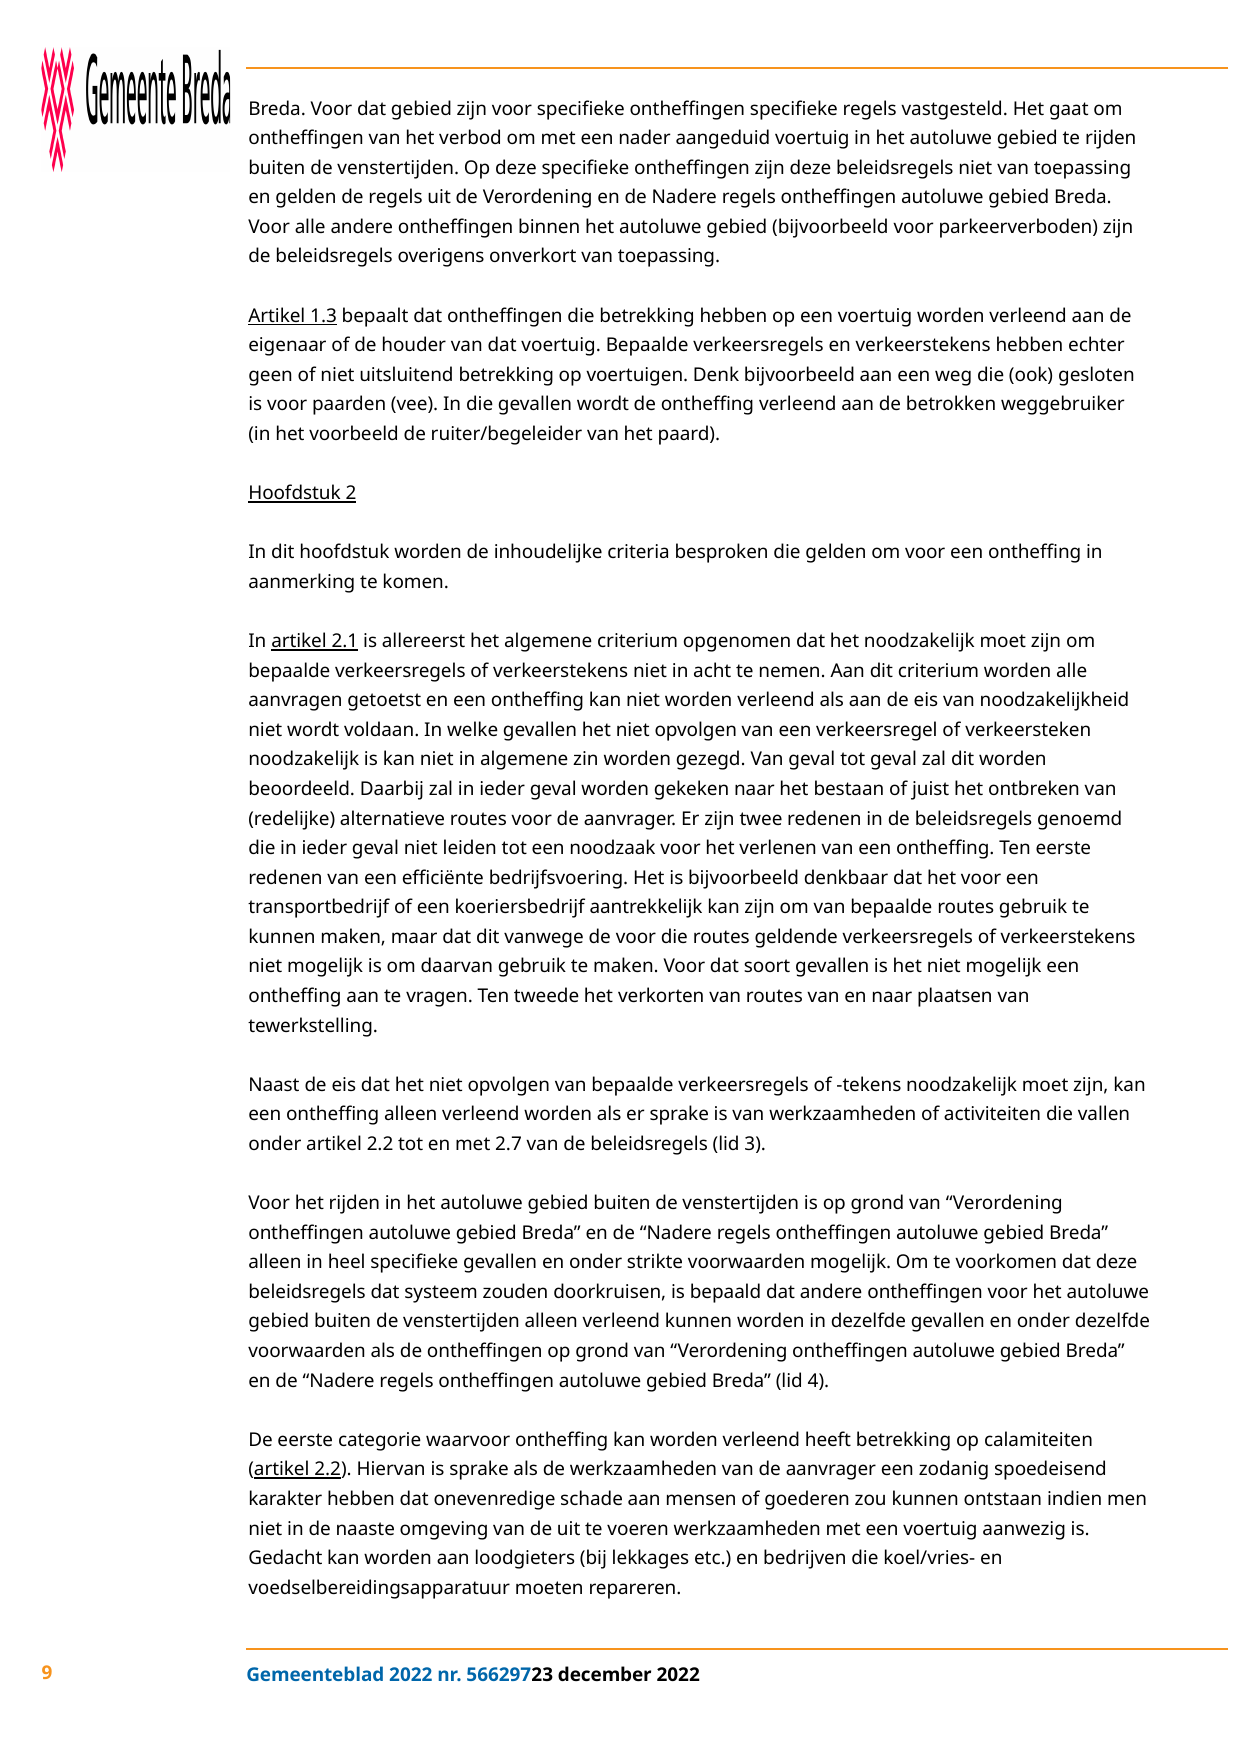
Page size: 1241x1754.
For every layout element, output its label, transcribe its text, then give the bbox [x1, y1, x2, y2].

text Hoofdstuk 2 [248, 479, 1152, 505]
text Voor het rijden in het autoluwe gebied buiten de venstertijden is op grond van “Verordening ontheffingen autoluwe gebied Breda” en de “Nadere regels ontheffingen autoluwe gebied Breda” alleen in heel specifieke gevallen en onder strikte voorwaarden mogelijk. Om te voorkomen dat deze beleidsregels dat systeem zouden doorkruisen, is bepaald dat andere ontheffingen voor het autoluwe gebied buiten de venstertijden alleen verleend kunnen worden in dezelfde gevallen en onder dezelfde voorwaarden als de ontheffingen op grond van “Verordening ontheffingen autoluwe gebied Breda” en de “Nadere regels ontheffingen autoluwe gebied Breda” (lid 4). [248, 1189, 1152, 1393]
text In artikel 2.1 is allereerst het algemene criterium opgenomen dat het noodzakelijk moet zijn om bepaalde verkeersregels of verkeerstekens niet in acht te nemen. Aan dit criterium worden alle aanvragen getoetst en een ontheffing kan niet worden verleend als aan de eis van noodzakelijkheid niet wordt voldaan. In welke gevallen het niet opvolgen van een verkeersregel of verkeersteken noodzakelijk is kan niet in algemene zin worden gezegd. Van geval tot geval zal dit worden beoordeeld. Daarbij zal in ieder geval worden gekeken naar het bestaan of juist het ontbreken van (redelijke) alternatieve routes voor de aanvrager. Er zijn twee redenen in de beleidsregels genoemd die in ieder geval niet leiden tot een noodzaak voor het verlenen van een ontheffing. Ten eerste redenen van een efficiënte bedrijfsvoering. Het is bijvoorbeeld denkbaar dat het voor een transportbedrijf of een koeriersbedrijf aantrekkelijk kan zijn om van bepaalde routes gebruik te kunnen maken, maar dat dit vanwege de voor die routes geldende verkeersregels of verkeerstekens niet mogelijk is om daarvan gebruik te maken. Voor dat soort gevallen is het niet mogelijk een ontheffing aan te vragen. Ten tweede het verkorten van routes van en naar plaatsen van tewerkstelling. [248, 627, 1152, 1038]
text De eerste categorie waarvoor ontheffing kan worden verleend heeft betrekking op calamiteiten (artikel 2.2). Hiervan is sprake als de werkzaamheden van de aanvrager een zodanig spoedeisend karakter hebben dat onevenredige schade aan mensen of goederen zou kunnen ontstaan indien men niet in de naaste omgeving van de uit te voeren werkzaamheden met een voertuig aanwezig is. Gedacht kan worden aan loodgieters (bij lekkages etc.) en bedrijven die koel/vries- en voedselbereidingsapparatuur moeten repareren. [248, 1426, 1152, 1600]
picture [41, 47, 231, 172]
text Naast de eis dat het niet opvolgen van bepaalde verkeersregels of -tekens noodzakelijk moet zijn, kan een ontheffing alleen verleend worden als er sprake is van werkzaamheden of activiteiten die vallen onder artikel 2.2 tot en met 2.7 van de beleidsregels (lid 3). [248, 1071, 1152, 1156]
text In dit hoofdstuk worden de inhoudelijke criteria besproken die gelden om voor een ontheffing in aanmerking te komen. [248, 538, 1152, 594]
text Breda. Voor dat gebied zijn voor specifieke ontheffingen specifieke regels vastgesteld. Het gaat om ontheffingen van het verbod om met een nader aangeduid voertuig in het autoluwe gebied te rijden buiten de venstertijden. Op deze specifieke ontheffingen zijn deze beleidsregels niet van toepassing en gelden de regels uit de Verordening en de Nadere regels ontheffingen autoluwe gebied Breda. Voor alle andere ontheffingen binnen het autoluwe gebied (bijvoorbeeld voor parkeerverboden) zijn de beleidsregels overigens onverkort van toepassing. [248, 95, 1152, 268]
text Artikel 1.3 bepaalt dat ontheffingen die betrekking hebben op een voertuig worden verleend aan de eigenaar of de houder van dat voertuig. Bepaalde verkeersregels en verkeerstekens hebben echter geen of niet uitsluitend betrekking op voertuigen. Denk bijvoorbeeld aan een weg die (ook) gesloten is voor paarden (vee). In die gevallen wordt de ontheffing verleend aan de betrokken weggebruiker (in het voorbeeld de ruiter/begeleider van het paard). [248, 302, 1152, 446]
